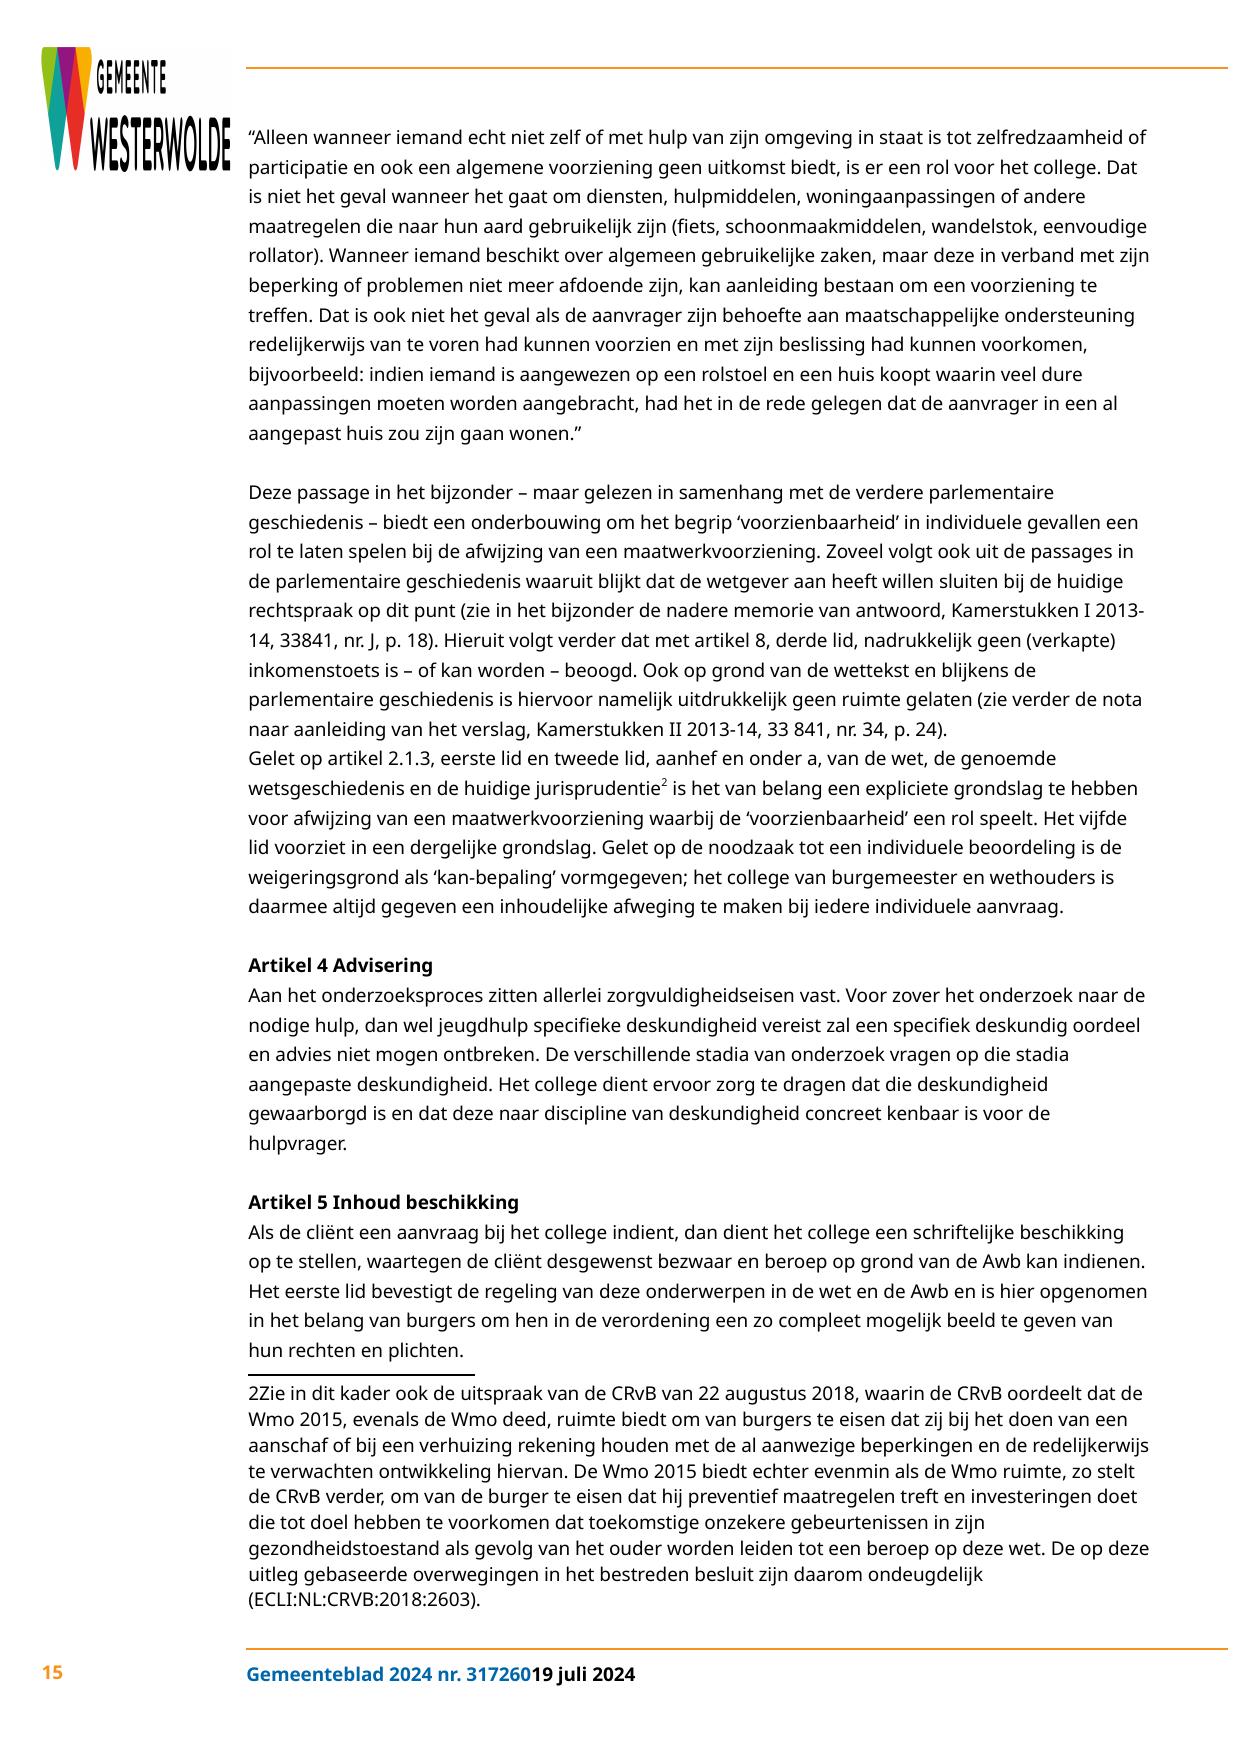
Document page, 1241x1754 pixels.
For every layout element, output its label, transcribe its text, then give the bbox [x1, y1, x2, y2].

text “Alleen wanneer iemand echt niet zelf of met hulp van zijn omgeving in staat is tot zelfredzaamheid of participatie en ook een algemene voorziening geen uitkomst biedt, is er een rol voor het college. Dat is niet het geval wanneer het gaat om diensten, hulpmiddelen, woningaanpassingen of andere maatregelen die naar hun aard gebruikelijk zijn (fiets, schoonmaakmiddelen, wandelstok, eenvoudige rollator). Wanneer iemand beschikt over algemeen gebruikelijke zaken, maar deze in verband met zijn beperking of problemen niet meer afdoende zijn, kan aanleiding bestaan om een voorziening te treffen. Dat is ook niet het geval als de aanvrager zijn behoefte aan maatschappelijke ondersteuning redelijkerwijs van te voren had kunnen voorzien en met zijn beslissing had kunnen voorkomen, bijvoorbeeld: indien iemand is aangewezen op een rolstoel en een huis koopt waarin veel dure aanpassingen moeten worden aangebracht, had het in de rede gelegen dat de aanvrager in een al aangepast huis zou zijn gaan wonen.” [248, 124, 1152, 446]
text Gelet op artikel 2.1.3, eerste lid en tweede lid, aanhef en onder a, van de wet, de genoemde wetsgeschiedenis en de huidige jurisprudentie is het van belang een expliciete grondslag te hebben voor afwijzing van een maatwerkvoorziening waarbij de ‘voorzienbaarheid’ een rol speelt. Het vijfde lid voorziet in een dergelijke grondslag. Gelet op de noodzaak tot een individuele beoordeling is de weigeringsgrond als ‘kan-bepaling’ vormgegeven; het college van burgemeester en wethouders is daarmee altijd gegeven een inhoudelijke afweging te maken bij iedere individuele aanvraag. [248, 746, 1152, 919]
text Artikel 5 Inhoud beschikking [248, 1189, 1152, 1215]
text Deze passage in het bijzonder – maar gelezen in samenhang met de verdere parlementaire geschiedenis – biedt een onderbouwing om het begrip ‘voorzienbaarheid’ in individuele gevallen een rol te laten spelen bij de afwijzing van een maatwerkvoorziening. Zoveel volgt ook uit de passages in de parlementaire geschiedenis waaruit blijkt dat de wetgever aan heeft willen sluiten bij de huidige rechtspraak op dit punt (zie in het bijzonder de nadere memorie van antwoord, Kamerstukken I 2013-14, 33841, nr. J, p. 18). Hieruit volgt verder dat met artikel 8, derde lid, nadrukkelijk geen (verkapte) inkomenstoets is – of kan worden – beoogd. Ook op grond van de wettekst en blijkens de parlementaire geschiedenis is hiervoor namelijk uitdrukkelijk geen ruimte gelaten (zie verder de nota naar aanleiding van het verslag, Kamerstukken II 2013-14, 33 841, nr. 34, p. 24). [248, 479, 1152, 742]
text Zie in dit kader ook de uitspraak van de CRvB van 22 augustus 2018, waarin de CRvB oordeelt dat de Wmo 2015, evenals de Wmo deed, ruimte biedt om van burgers te eisen dat zij bij het doen van een aanschaf of bij een verhuizing rekening houden met de al aanwezige beperkingen en de redelijkerwijs te verwachten ontwikkeling hiervan. De Wmo 2015 biedt echter evenmin als de Wmo ruimte, zo stelt de CRvB verder, om van de burger te eisen dat hij preventief maatregelen treft en investeringen doet die tot doel hebben te voorkomen dat toekomstige onzekere gebeurtenissen in zijn gezondheidstoestand als gevolg van het ouder worden leiden tot een beroep op deze wet. De op deze uitleg gebaseerde overwegingen in het bestreden besluit zijn daarom ondeugdelijk (ECLI:NL:CRVB:2018:2603). [248, 1381, 1152, 1612]
picture [41, 47, 231, 172]
text Als de cliënt een aanvraag bij het college indient, dan dient het college een schriftelijke beschikking op te stellen, waartegen de cliënt desgewenst bezwaar en beroep op grond van de Awb kan indienen. Het eerste lid bevestigt de regeling van deze onderwerpen in de wet en de Awb en is hier opgenomen in het belang van burgers om hen in de verordening een zo compleet mogelijk beeld te geven van hun rechten en plichten. [248, 1219, 1152, 1363]
text Artikel 4 Advisering [248, 953, 1152, 978]
text Aan het onderzoeksproces zitten allerlei zorgvuldigheidseisen vast. Voor zover het onderzoek naar de nodige hulp, dan wel jeugdhulp specifieke deskundigheid vereist zal een specifiek deskundig oordeel en advies niet mogen ontbreken. De verschillende stadia van onderzoek vragen op die stadia aangepaste deskundigheid. Het college dient ervoor zorg te dragen dat die deskundigheid gewaarborgd is en dat deze naar discipline van deskundigheid concreet kenbaar is voor de hulpvrager. [248, 982, 1152, 1156]
